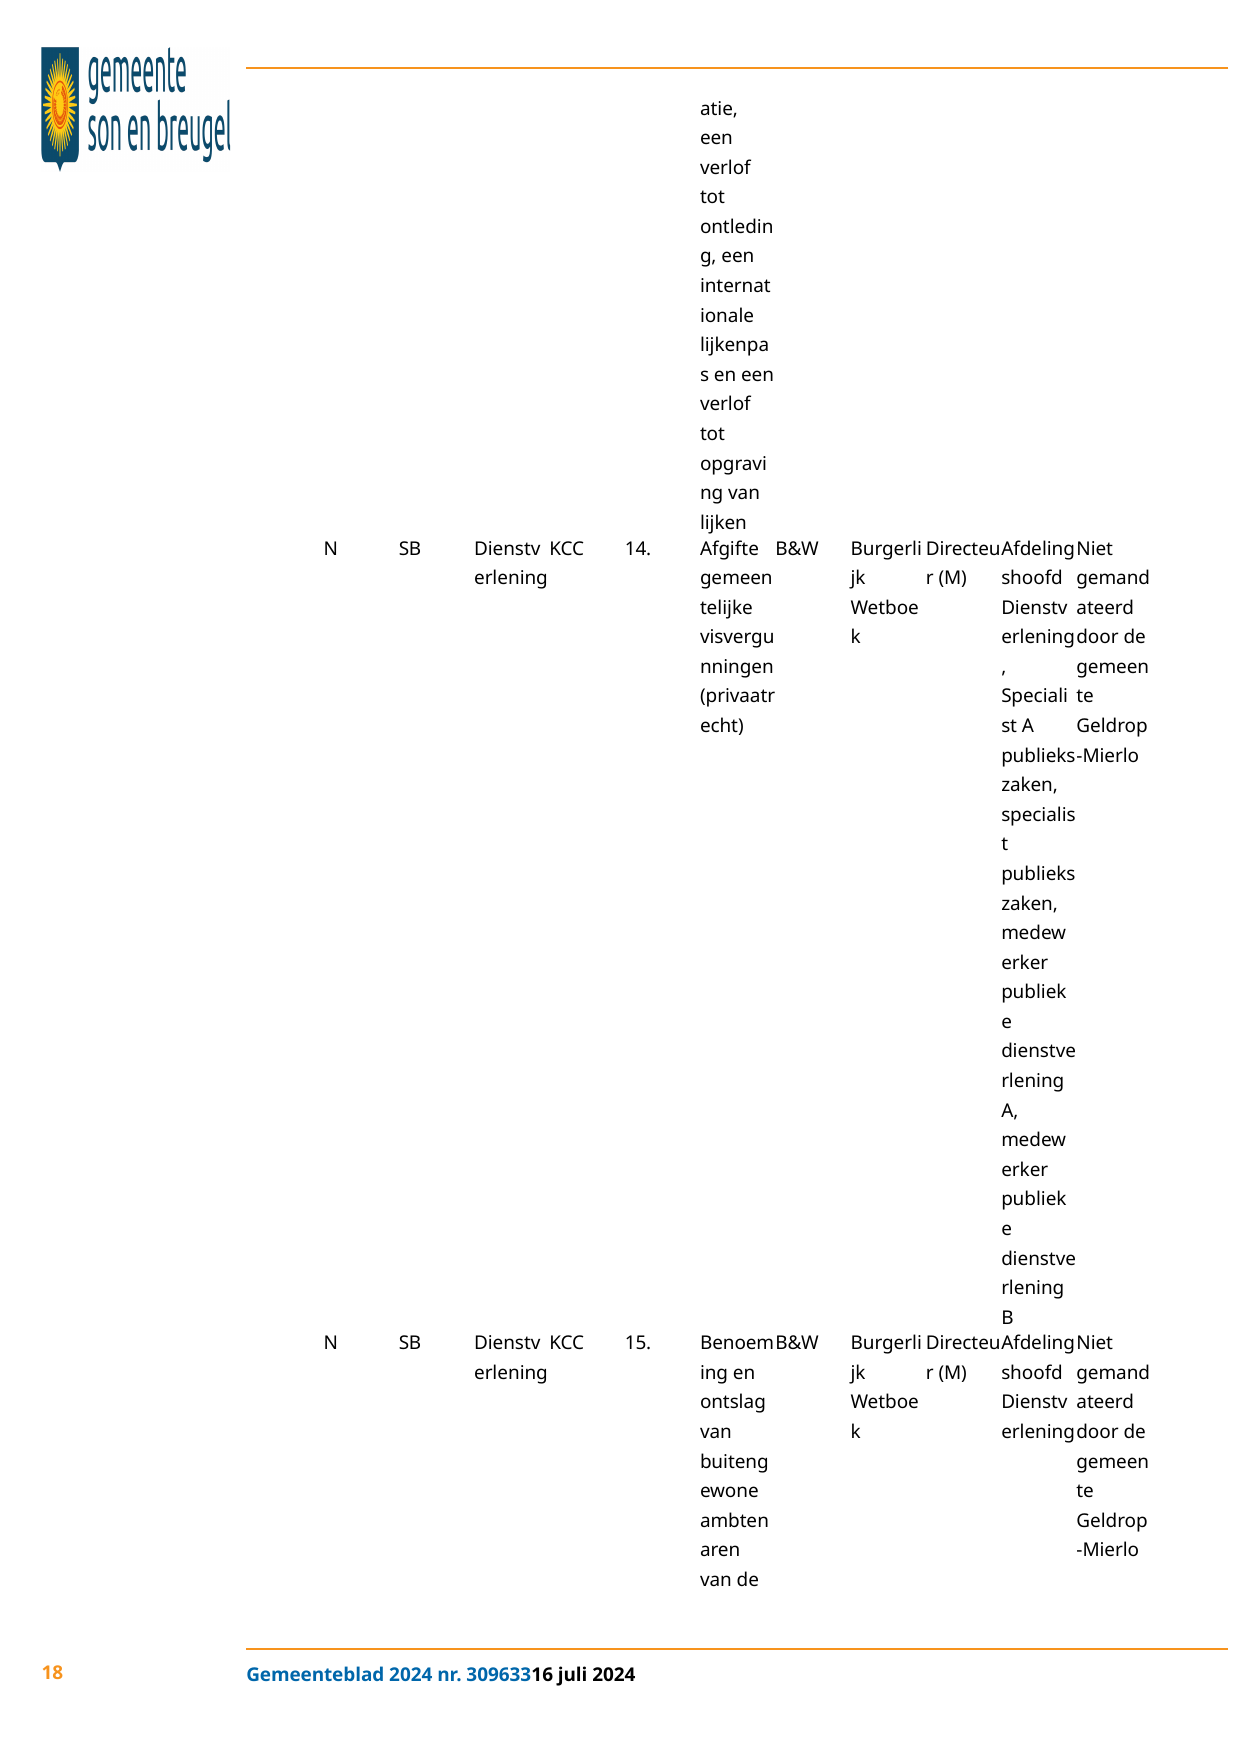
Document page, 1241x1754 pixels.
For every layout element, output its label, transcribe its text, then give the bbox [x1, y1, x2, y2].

table_cell [625, 535, 700, 1329]
table_cell KCC [549, 535, 624, 1329]
table_cell [549, 95, 624, 535]
table_cell [850, 95, 926, 535]
table_cell Directeur (M) [926, 1330, 1001, 1592]
table_cell [399, 95, 474, 535]
table_cell Benoeming en ontslag van buitengewone ambtenaren van de [700, 1330, 775, 1592]
table_cell [775, 95, 850, 535]
table_cell KCC [549, 1330, 624, 1592]
table_cell Burgerlijk Wetboek [850, 1330, 926, 1592]
table_cell Afdelingshoofd Dienstverlening, Specialist A publiekszaken, specialist publiekszaken, medewerker publieke dienstverlening A, medewerker publieke dienstverlening B [1001, 535, 1076, 1329]
table_cell SB [399, 535, 474, 1329]
table_cell Dienstverlening [474, 1330, 549, 1592]
table_cell N [323, 535, 398, 1329]
table_cell [625, 1330, 700, 1592]
table_cell [248, 95, 323, 535]
table_cell Dienstverlening [474, 535, 549, 1329]
table_cell [926, 95, 1001, 535]
table_cell Directeur (M) [926, 535, 1001, 1329]
table_cell [1076, 95, 1152, 535]
picture [41, 47, 231, 172]
table_cell Niet gemandateerd door de gemeente Geldrop-Mierlo [1076, 1330, 1152, 1592]
table_cell [1001, 95, 1076, 535]
table_cell [474, 95, 549, 535]
table_cell B&W [775, 1330, 850, 1592]
table_cell [248, 1330, 323, 1592]
table_cell [625, 95, 700, 535]
table_cell Afgifte gemeentelijke visvergunningen (privaatrecht) [700, 535, 775, 1329]
table_cell Afdelingshoofd Dienstverlening [1001, 1330, 1076, 1592]
table_cell Burgerlijk Wetboek [850, 535, 926, 1329]
table_cell SB [399, 1330, 474, 1592]
table_cell atie, een verlof tot ontleding, een internationale lijkenpas en een verlof tot opgraving van lijken [700, 95, 775, 535]
table_cell Niet gemandateerd door de gemeente Geldrop-Mierlo [1076, 535, 1152, 1329]
table_cell B&W [775, 535, 850, 1329]
table_cell [248, 535, 323, 1329]
table_cell [323, 95, 398, 535]
table_cell N [323, 1330, 398, 1592]
